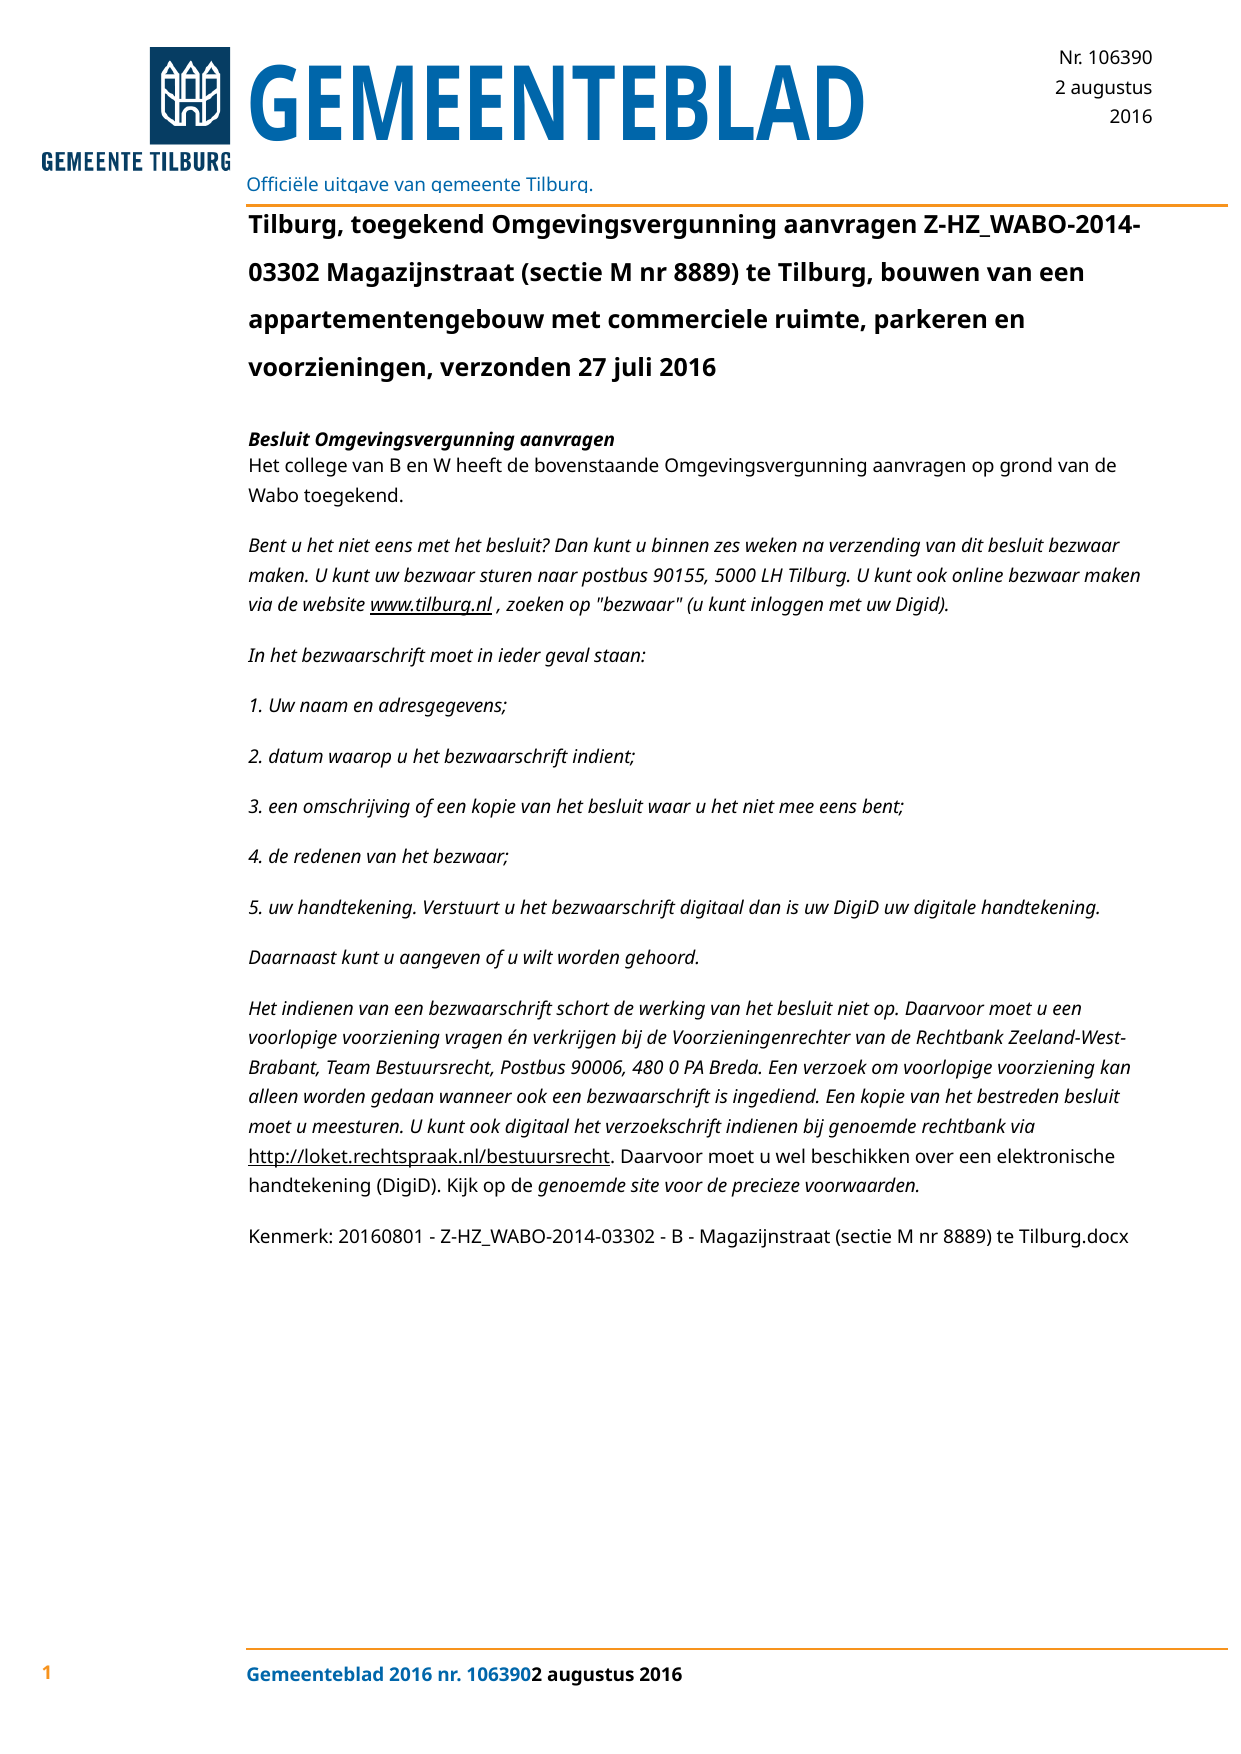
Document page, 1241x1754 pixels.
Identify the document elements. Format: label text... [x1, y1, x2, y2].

text Bent u het niet eens met het besluit? Dan kunt u binnen zes weken na verzending van dit besluit bezwaar maken. U kunt uw bezwaar sturen naar postbus 90155, 5000 LH Tilburg. U kunt ook online bezwaar maken via de website www.tilburg.nl , zoeken op "bezwaar" (u kunt inloggen met uw Digid). [248, 532, 1152, 617]
text Tilburg, toegekend Omgevingsvergunning aanvragen Z-HZ_WABO-2014-03302 Magazijnstraat (sectie M nr 8889) te Tilburg, bouwen van een appartementengebouw met commerciele ruimte, parkeren en voorzieningen, verzonden 27 juli 2016 [248, 207, 1152, 384]
picture [41, 47, 231, 172]
text 1. Uw naam en adresgegevens; [248, 692, 1152, 718]
text 4. de redenen van het bezwaar; [248, 844, 1152, 869]
text Het indienen van een bezwaarschrift schort de werking van het besluit niet op. Daarvoor moet u een voorlopige voorziening vragen én verkrijgen bij de Voorzieningenrechter van de Rechtbank Zeeland-West-Brabant, Team Bestuursrecht, Postbus 90006, 480 0 PA Breda. Een verzoek om voorlopige voorziening kan alleen worden gedaan wanneer ook een bezwaarschrift is ingediend. Een kopie van het bestreden besluit moet u meesturen. U kunt ook digitaal het verzoekschrift indienen bij genoemde rechtbank via http://loket.rechtspraak.nl/bestuursrecht. Daarvoor moet u wel beschikken over een elektronische handtekening (DigiD). Kijk op de genoemde site voor de precieze voorwaarden. [248, 995, 1152, 1198]
text Besluit Omgevingsvergunning aanvragen [248, 427, 1152, 452]
text 2. datum waarop u het bezwaarschrift indient; [248, 743, 1152, 768]
text 3. een omschrijving of een kopie van het besluit waar u het niet mee eens bent; [248, 793, 1152, 819]
text Daarnaast kunt u aangeven of u wilt worden gehoord. [248, 944, 1152, 970]
text Het college van B en W heeft de bovenstaande Omgevingsvergunning aanvragen op grond van de Wabo toegekend. [248, 452, 1152, 508]
text Kenmerk: 20160801 - Z-HZ_WABO-2014-03302 - B - Magazijnstraat (sectie M nr 8889) te Tilburg.docx [248, 1223, 1152, 1248]
text 5. uw handtekening. Verstuurt u het bezwaarschrift digitaal dan is uw DigiD uw digitale handtekening. [248, 894, 1152, 920]
text In het bezwaarschrift moet in ieder geval staan: [248, 642, 1152, 668]
